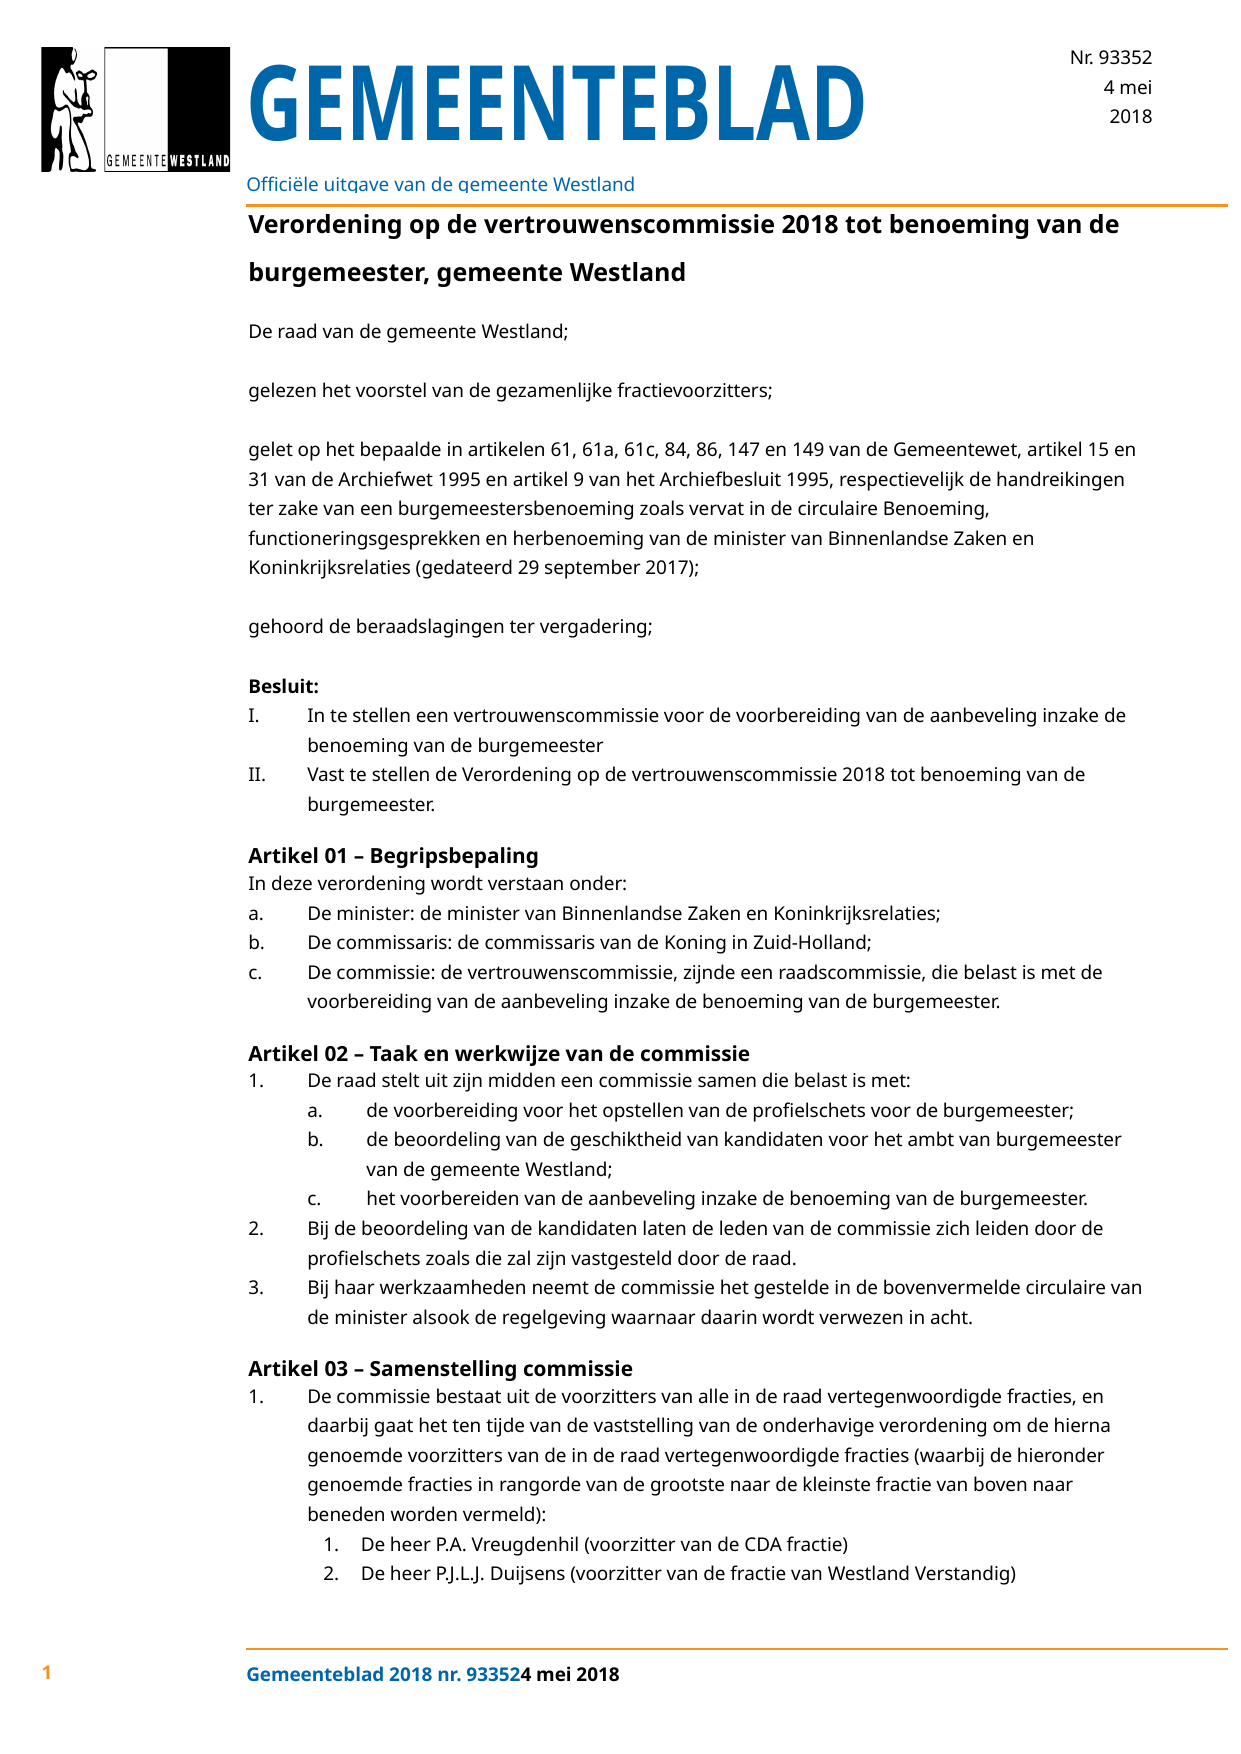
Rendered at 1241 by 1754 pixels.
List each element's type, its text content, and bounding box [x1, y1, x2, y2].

list De heer P.J.L.J. Duijsens (voorzitter van de fractie van Westland Verstandig) [323, 1560, 1152, 1586]
text gehoord de beraadslagingen ter vergadering; [248, 614, 1152, 639]
list De commissie: de vertrouwenscommissie, zijnde een raadscommissie, die belast is met de voorbereiding van de aanbeveling inzake de benoeming van de burgemeester. [248, 959, 1152, 1014]
text gelet op het bepaalde in artikelen 61, 61a, 61c, 84, 86, 147 en 149 van de Gemeentewet, artikel 15 en 31 van de Archiefwet 1995 en artikel 9 van het Archiefbesluit 1995, respectievelijk de handreikingen ter zake van een burgemeestersbenoeming zoals vervat in de circulaire Benoeming, functioneringsgesprekken en herbenoeming van de minister van Binnenlandse Zaken en Koninkrijksrelaties (gedateerd 29 september 2017); [248, 436, 1152, 580]
text Artikel 01 – Begripsbepaling [248, 842, 1152, 870]
text Artikel 02 – Taak en werkwijze van de commissie [248, 1039, 1152, 1067]
list het voorbereiden van de aanbeveling inzake de benoeming van de burgemeester. [307, 1186, 1152, 1211]
text gelezen het voorstel van de gezamenlijke fractievoorzitters; [248, 377, 1152, 403]
list De heer P.A. Vreugdenhil (voorzitter van de CDA fractie) [323, 1531, 1152, 1556]
text De raad van de gemeente Westland; [248, 318, 1152, 344]
list Vast te stellen de Verordening op de vertrouwenscommissie 2018 tot benoeming van de burgemeester. [248, 762, 1152, 817]
text Artikel 03 – Samenstelling commissie [248, 1354, 1152, 1383]
list In te stellen een vertrouwenscommissie voor de voorbereiding van de aanbeveling inzake de benoeming van de burgemeester [248, 702, 1152, 758]
list de beoordeling van de geschiktheid van kandidaten voor het ambt van burgemeester van de gemeente Westland; [307, 1126, 1152, 1182]
list Bij de beoordeling van de kandidaten laten de leden van de commissie zich leiden door de profielschets zoals die zal zijn vastgesteld door de raad. [248, 1215, 1152, 1271]
list De commissie bestaat uit de voorzitters van alle in de raad vertegenwoordigde fracties, en daarbij gaat het ten tijde van de vaststelling van de onderhavige verordening om de hierna genoemde voorzitters van de in de raad vertegenwoordigde fracties (waarbij de hieronder genoemde fracties in rangorde van de grootste naar de kleinste fractie van boven naar beneden worden vermeld): [248, 1383, 1152, 1527]
list Bij haar werkzaamheden neemt de commissie het gestelde in de bovenvermelde circulaire van de minister alsook de regelgeving waarnaar daarin wordt verwezen in acht. [248, 1274, 1152, 1330]
list De minister: de minister van Binnenlandse Zaken en Koninkrijksrelaties; [248, 900, 1152, 925]
list De raad stelt uit zijn midden een commissie samen die belast is met: [248, 1067, 1152, 1093]
text Verordening op de vertrouwenscommissie 2018 tot benoeming van de burgemeester, gemeente Westland [248, 207, 1152, 288]
list de voorbereiding voor het opstellen van de profielschets voor de burgemeester; [307, 1097, 1152, 1123]
picture [41, 47, 231, 172]
list De commissaris: de commissaris van de Koning in Zuid-Holland; [248, 929, 1152, 955]
text In deze verordening wordt verstaan onder: [248, 870, 1152, 896]
text Besluit: [248, 673, 1152, 699]
